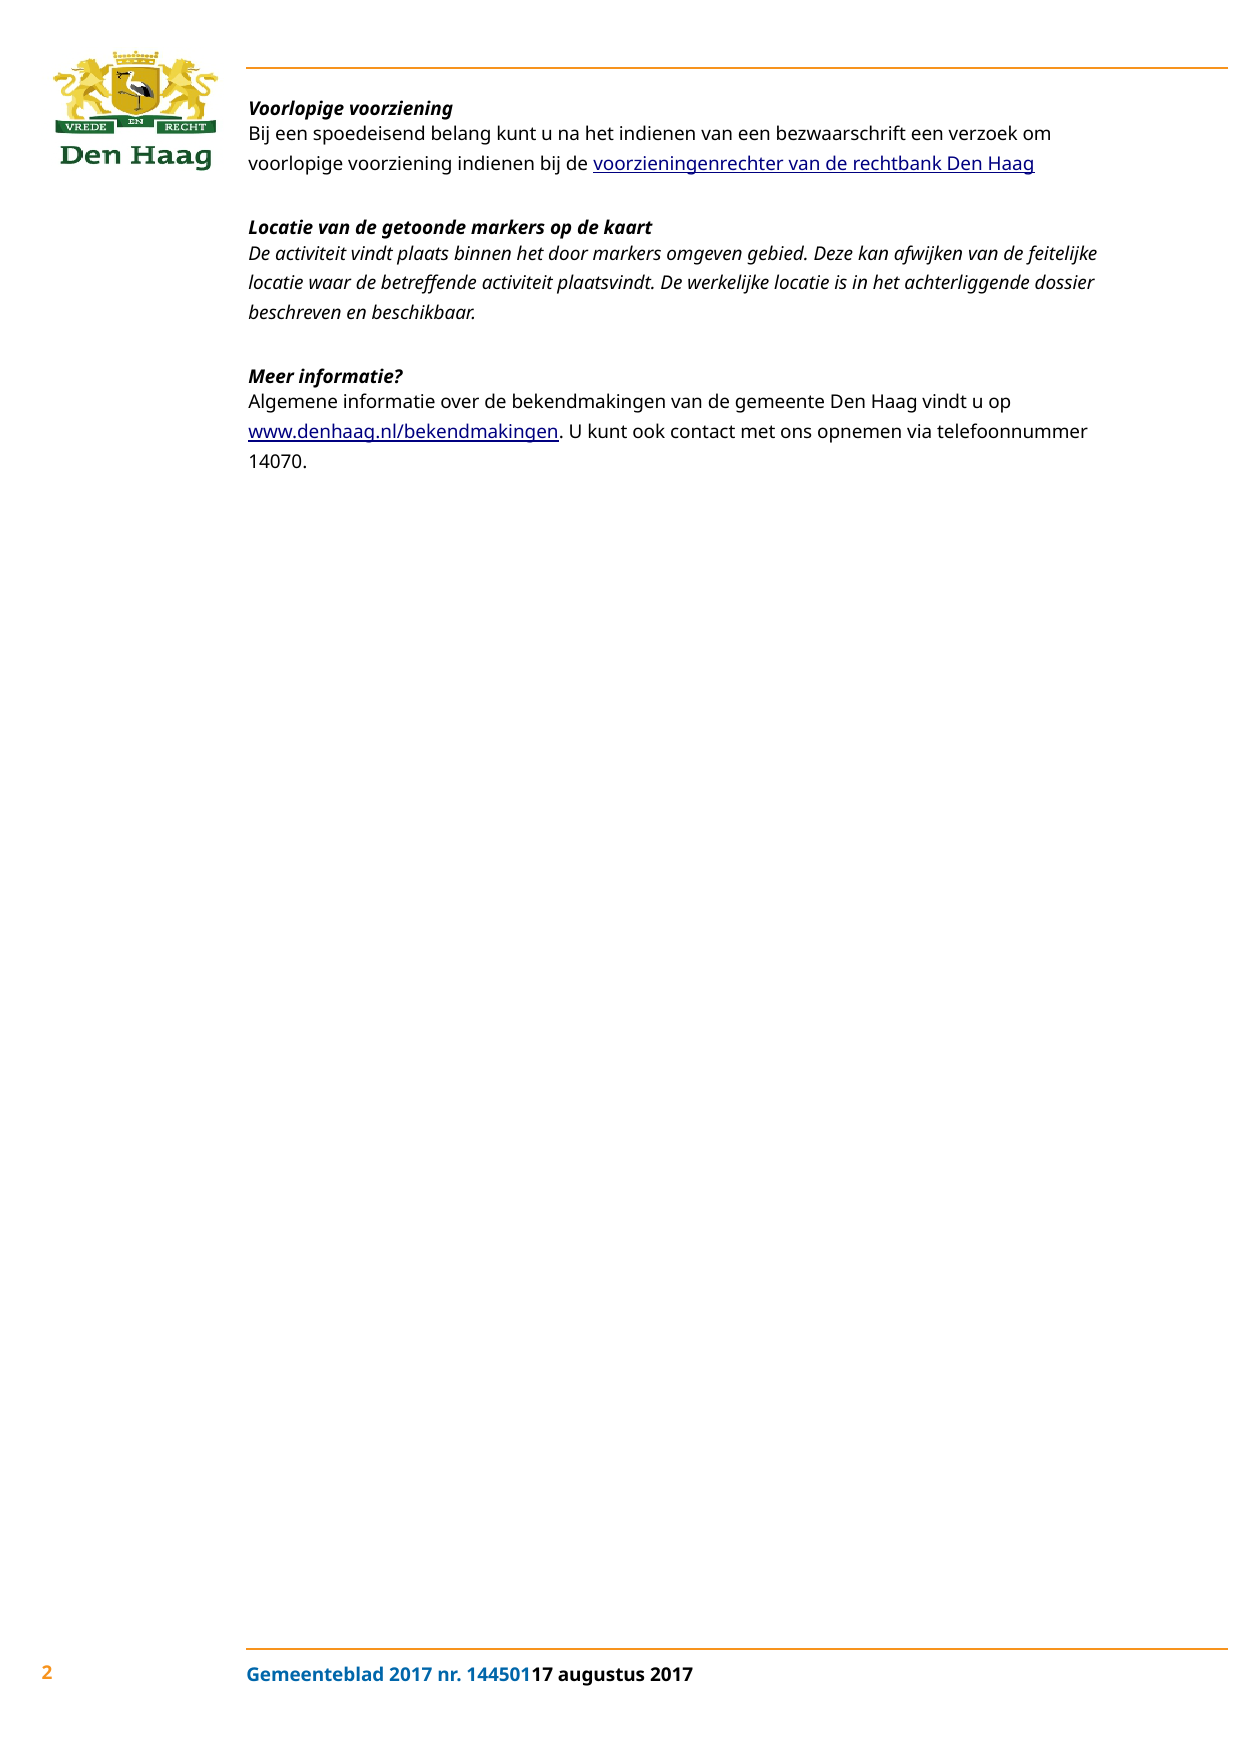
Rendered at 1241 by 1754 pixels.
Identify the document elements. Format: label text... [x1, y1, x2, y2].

text Voorlopige voorziening [248, 95, 1152, 121]
text De activiteit vindt plaats binnen het door markers omgeven gebied. Deze kan afwijken van de feitelijke locatie waar de betreffende activiteit plaatsvindt. De werkelijke locatie is in het achterliggende dossier beschreven en beschikbaar. [248, 240, 1152, 325]
text Locatie van de getoonde markers op de kaart [248, 214, 1152, 240]
text Meer informatie? [248, 363, 1152, 389]
picture [41, 47, 231, 172]
text Algemene informatie over de bekendmakingen van de gemeente Den Haag vindt u op www.denhaag.nl/bekendmakingen. U kunt ook contact met ons opnemen via telefoonnummer 14070. [248, 389, 1152, 473]
text Bij een spoedeisend belang kunt u na het indienen van een bezwaarschrift een verzoek om voorlopige voorziening indienen bij de voorzieningenrechter van de rechtbank Den Haag [248, 121, 1152, 176]
